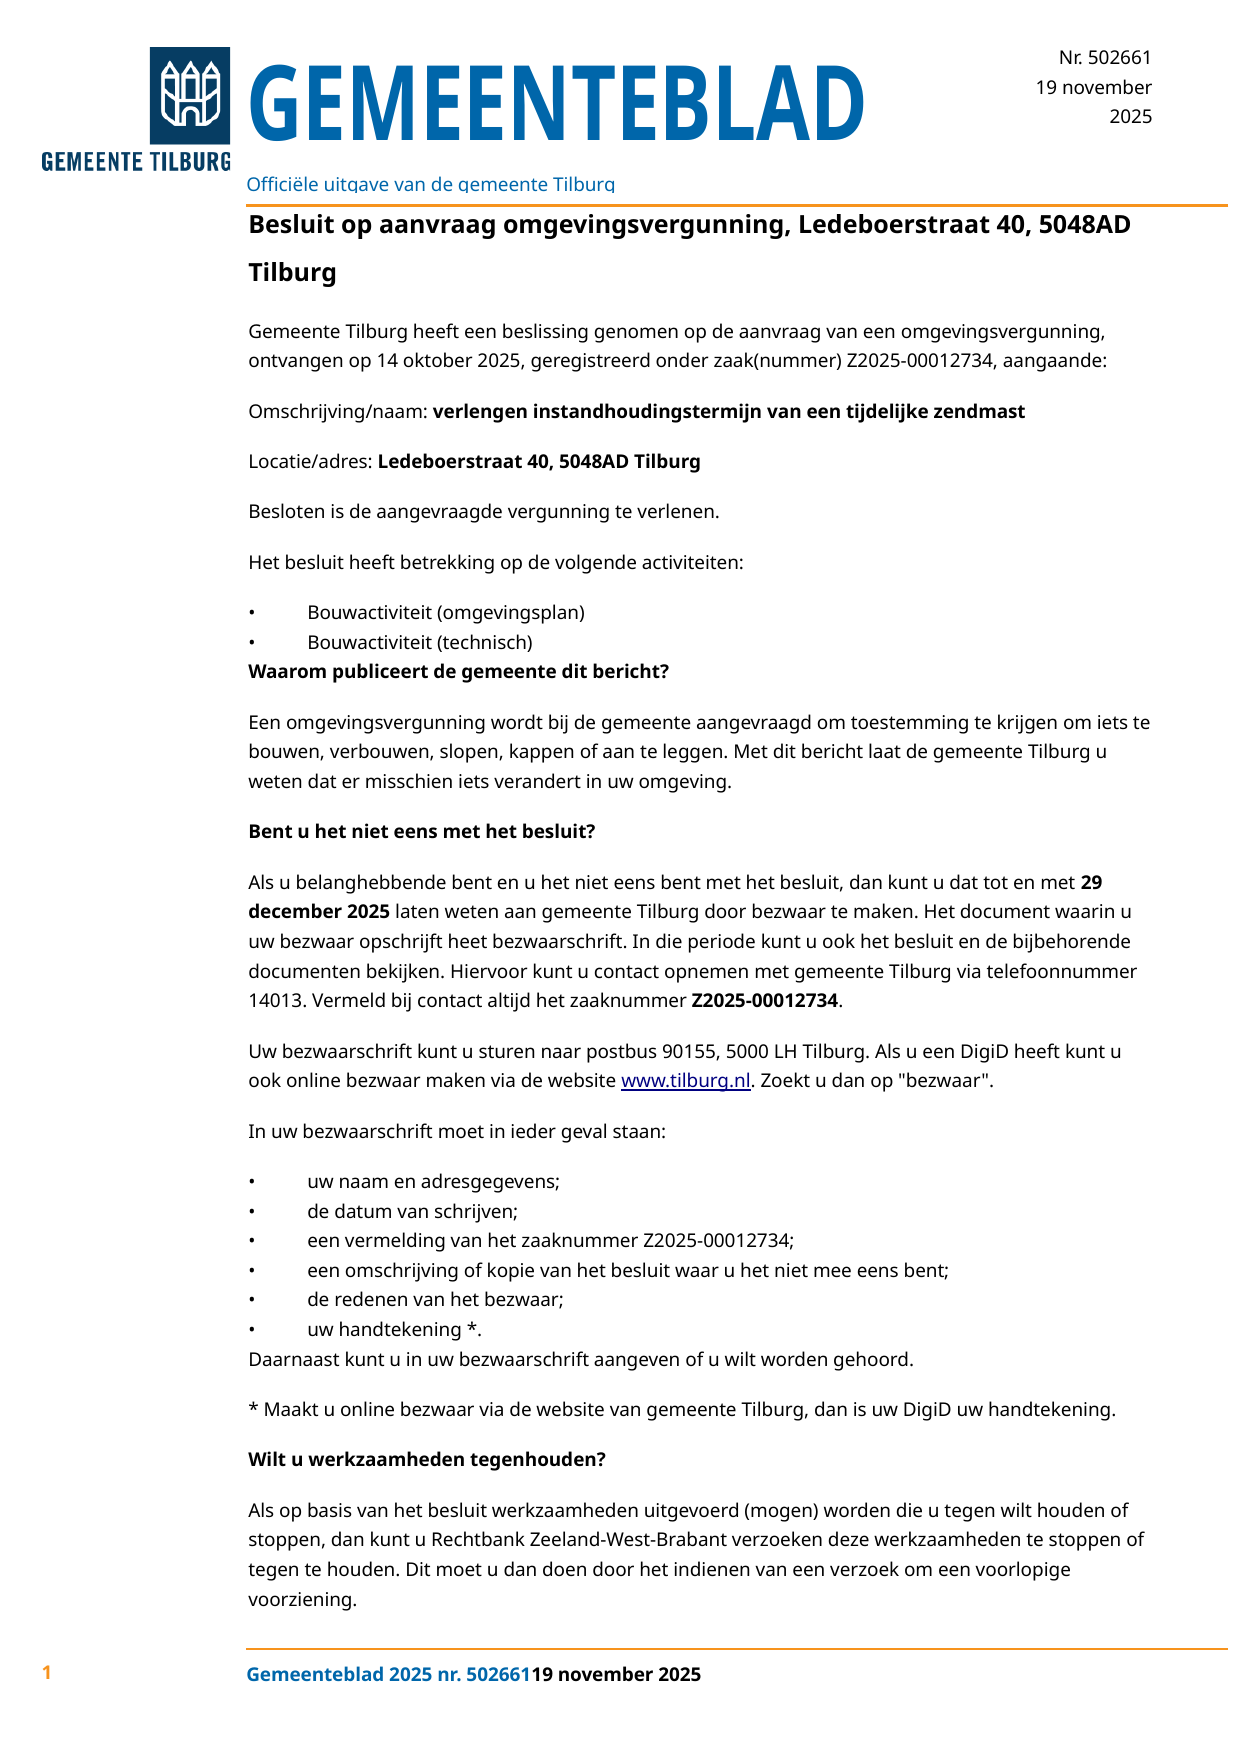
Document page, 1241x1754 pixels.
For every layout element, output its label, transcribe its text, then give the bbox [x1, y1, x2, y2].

text Besluit op aanvraag omgevingsvergunning, Ledeboerstraat 40, 5048AD Tilburg [248, 207, 1152, 288]
text * Maakt u online bezwaar via de website van gemeente Tilburg, dan is uw DigiD uw handtekening. [248, 1396, 1152, 1422]
picture [41, 47, 231, 172]
text Het besluit heeft betrekking op de volgende activiteiten: [248, 549, 1152, 575]
list uw naam en adresgegevens; [248, 1168, 1152, 1194]
list de redenen van het bezwaar; [248, 1287, 1152, 1312]
text Besloten is de aangevraagde vergunning te verlenen. [248, 499, 1152, 524]
text Als u belanghebbende bent en u het niet eens bent met het besluit, dan kunt u dat tot en met 29 december 2025 laten weten aan gemeente Tilburg door bezwaar te maken. Het document waarin u uw bezwaar opschrijft heet bezwaarschrift. In die periode kunt u ook het besluit en de bijbehorende documenten bekijken. Hiervoor kunt u contact opnemen met gemeente Tilburg via telefoonnummer 14013. Vermeld bij contact altijd het zaaknummer Z2025-00012734. [248, 869, 1152, 1013]
list de datum van schrijven; [248, 1198, 1152, 1224]
text Gemeente Tilburg heeft een beslissing genomen op de aanvraag van een omgevingsvergunning, ontvangen op 14 oktober 2025, geregistreerd onder zaak(nummer) Z2025-00012734, aangaande: [248, 318, 1152, 373]
text Locatie/adres: Ledeboerstraat 40, 5048AD Tilburg [248, 448, 1152, 474]
text Een omgevingsvergunning wordt bij de gemeente aangevraagd om toestemming te krijgen om iets te bouwen, verbouwen, slopen, kappen of aan te leggen. Met dit bericht laat de gemeente Tilburg u weten dat er misschien iets verandert in uw omgeving. [248, 709, 1152, 794]
text Omschrijving/naam: verlengen instandhoudingstermijn van een tijdelijke zendmast [248, 398, 1152, 424]
list Bouwactiviteit (technisch) [248, 629, 1152, 655]
text Wilt u werkzaamheden tegenhouden? [248, 1447, 1152, 1472]
text Als op basis van het besluit werkzaamheden uitgevoerd (mogen) worden die u tegen wilt houden of stoppen, dan kunt u Rechtbank Zeeland-West-Brabant verzoeken deze werkzaamheden te stoppen of tegen te houden. Dit moet u dan doen door het indienen van een verzoek om een voorlopige voorziening. [248, 1497, 1152, 1612]
list een omschrijving of kopie van het besluit waar u het niet mee eens bent; [248, 1257, 1152, 1283]
text Bent u het niet eens met het besluit? [248, 819, 1152, 844]
text Uw bezwaarschrift kunt u sturen naar postbus 90155, 5000 LH Tilburg. Als u een DigiD heeft kunt u ook online bezwaar maken via de website www.tilburg.nl. Zoekt u dan op "bezwaar". [248, 1038, 1152, 1093]
list een vermelding van het zaaknummer Z2025-00012734; [248, 1227, 1152, 1253]
text Daarnaast kunt u in uw bezwaarschrift aangeven of u wilt worden gehoord. [248, 1346, 1152, 1372]
list Bouwactiviteit (omgevingsplan) [248, 599, 1152, 625]
text Waarom publiceert de gemeente dit bericht? [248, 659, 1152, 684]
list uw handtekening *. [248, 1316, 1152, 1342]
text In uw bezwaarschrift moet in ieder geval staan: [248, 1118, 1152, 1144]
